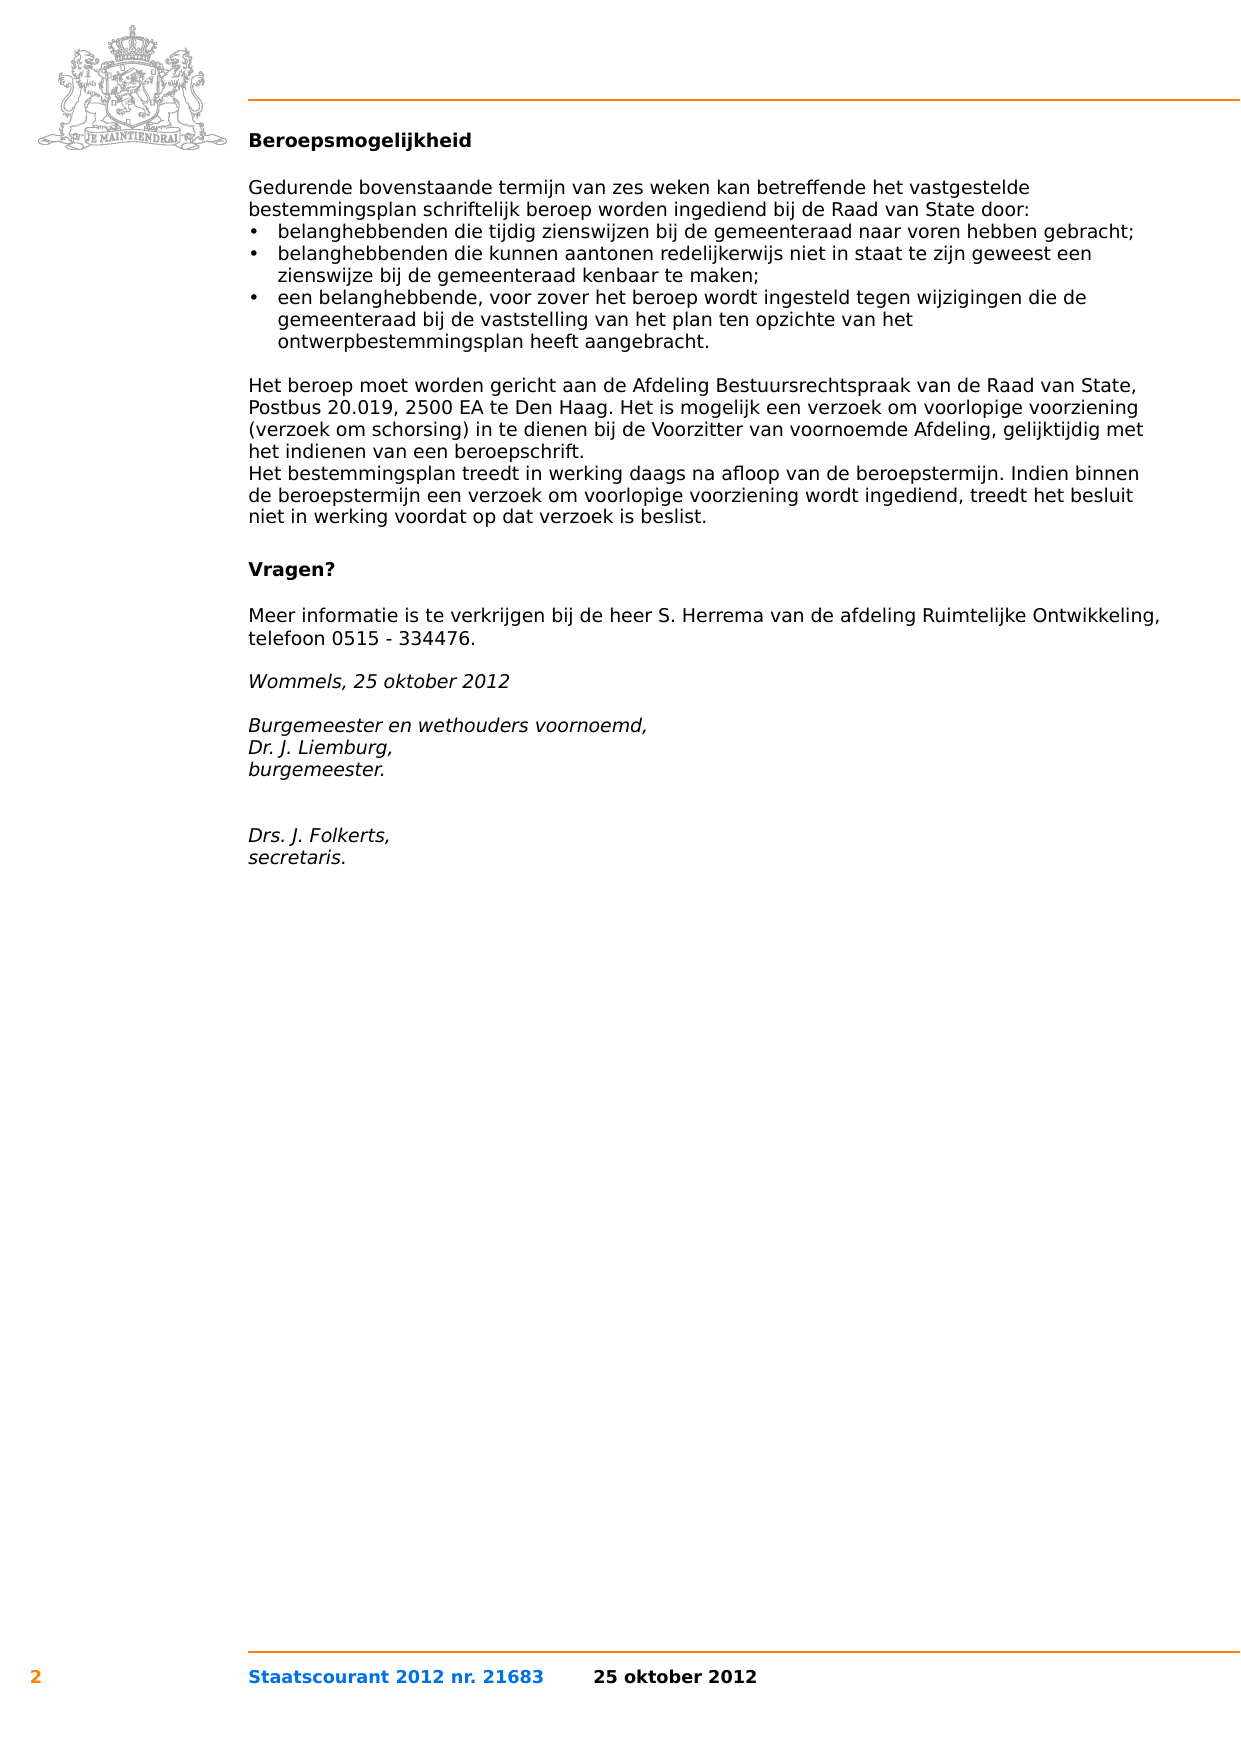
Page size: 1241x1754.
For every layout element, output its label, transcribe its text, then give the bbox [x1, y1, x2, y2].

text Postbus 20.019, 2500 EA te Den Haag. Het is mogelijk een verzoek om voorlopige voorziening (verzoek om schorsing) in te dienen bij de Voorzitter van voornoemde Afdeling, gelijktijdig met het indienen van een beroepschrift. [248, 397, 1163, 462]
picture [38, 25, 227, 150]
text Drs. J. Folkerts, secretaris. [248, 803, 1163, 869]
subtitle Vragen? [248, 558, 1163, 580]
subtitle Beroepsmogelijkheid [248, 130, 1163, 152]
text Wommels, 25 oktober 2012 [248, 671, 1163, 693]
text Meer informatie is te verkrijgen bij de heer S. Herrema van de afdeling Ruimtelijke Ontwikkeling, telefoon 0515 - 334476. [248, 605, 1163, 649]
text Burgemeester en wethouders voornoemd, Dr. J. Liemburg, burgemeester. [248, 715, 1163, 781]
text Het bestemmingsplan treedt in werking daags na afloop van de beroepstermijn. Indien binnen de beroepstermijn een verzoek om voorlopige voorziening wordt ingediend, treedt het besluit niet in werking voordat op dat verzoek is beslist. [248, 462, 1163, 528]
text Gedurende bovenstaande termijn van zes weken kan betreffende het vastgestelde bestemmingsplan schriftelijk beroep worden ingediend bij de Raad van State door: [248, 177, 1163, 221]
text • een belanghebbende, voor zover het beroep wordt ingesteld tegen wijzigingen die de gemeenteraad bij de vaststelling van het plan ten opzichte van het ontwerpbestemmingsplan heeft aangebracht. [248, 287, 1163, 353]
text • belanghebbenden die tijdig zienswijzen bij de gemeenteraad naar voren hebben gebracht; [248, 221, 1163, 243]
text Het beroep moet worden gericht aan de Afdeling Bestuursrechtspraak van de Raad van State, [248, 374, 1163, 397]
text • belanghebbenden die kunnen aantonen redelijkerwijs niet in staat te zijn geweest een zienswijze bij de gemeenteraad kenbaar te maken; [248, 243, 1163, 287]
